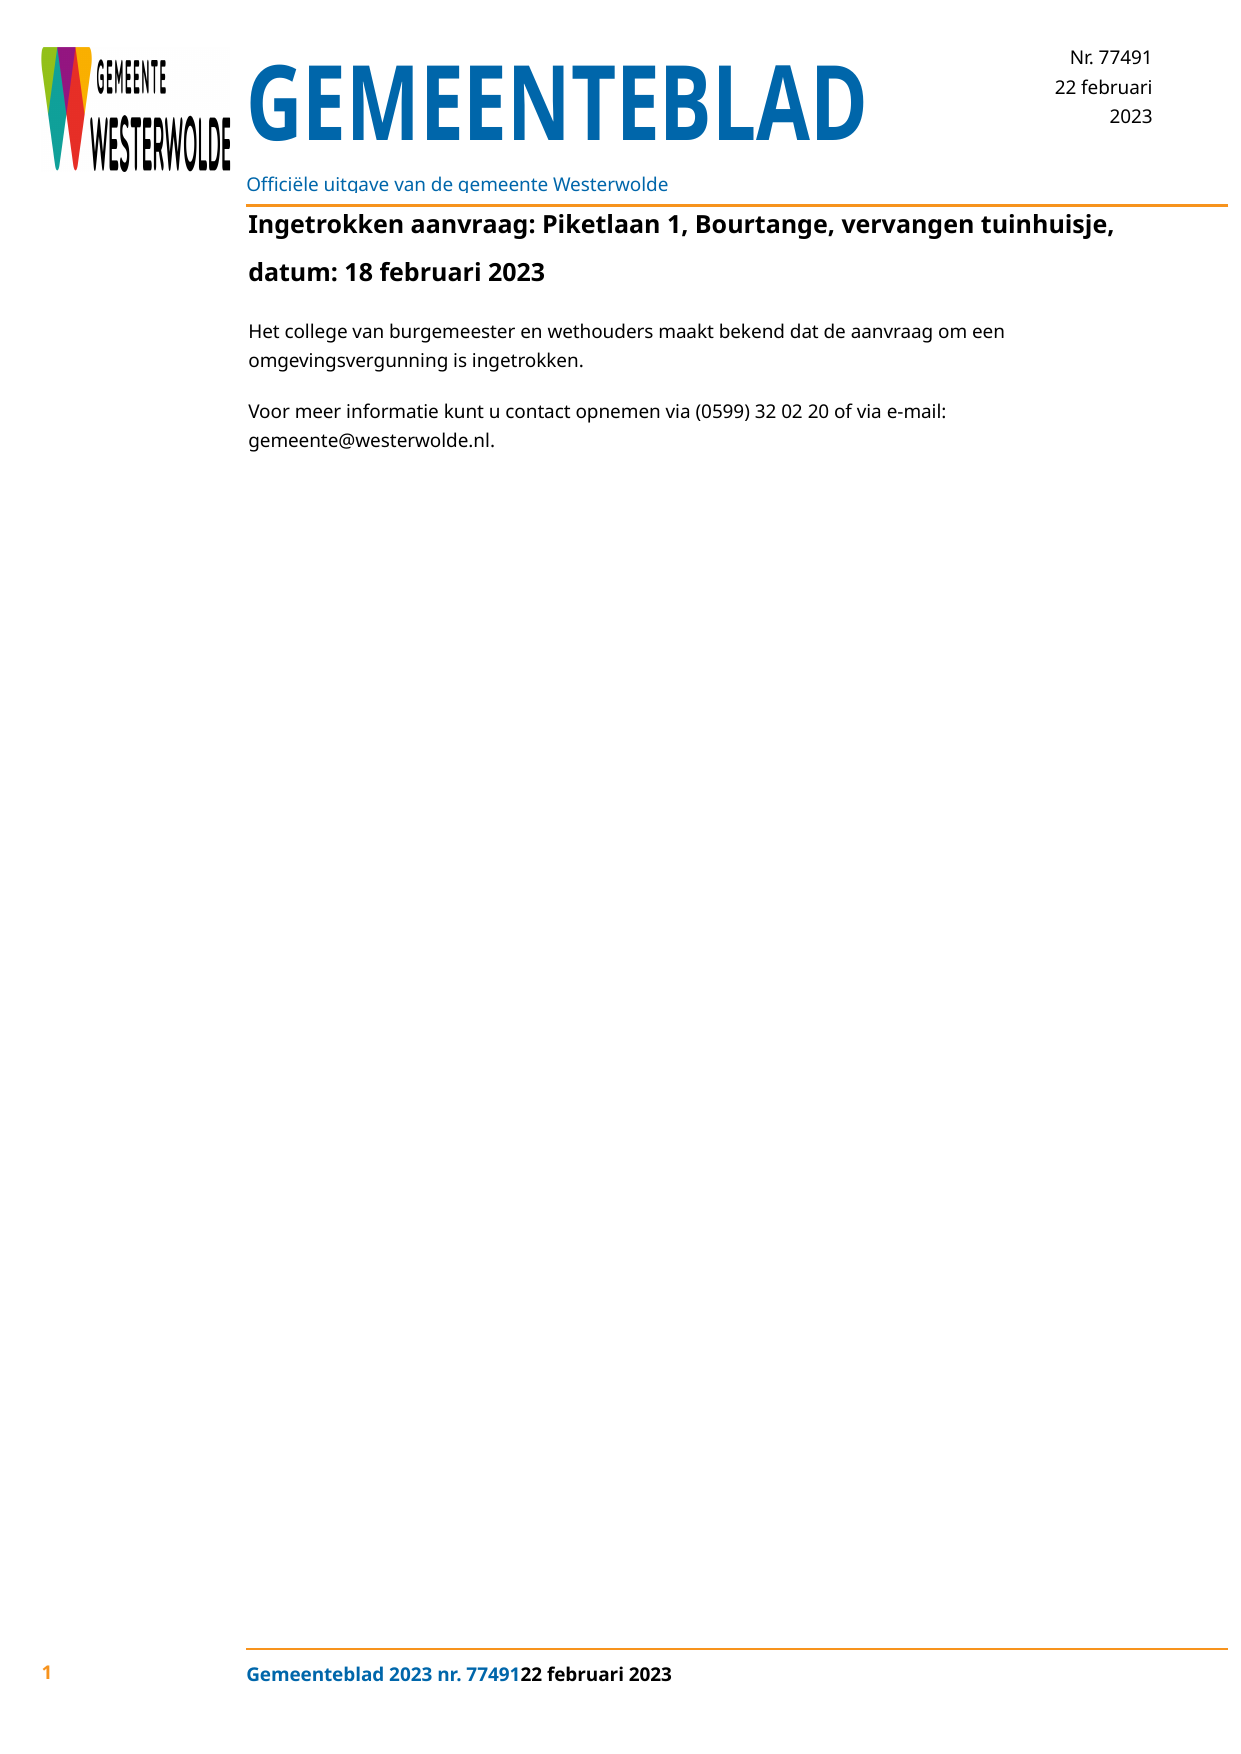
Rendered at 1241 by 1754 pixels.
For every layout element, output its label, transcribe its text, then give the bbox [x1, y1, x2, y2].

text Het college van burgemeester en wethouders maakt bekend dat de aanvraag om een omgevingsvergunning is ingetrokken. [248, 318, 1152, 373]
text Ingetrokken aanvraag: Piketlaan 1, Bourtange, vervangen tuinhuisje, datum: 18 februari 2023 [248, 207, 1152, 288]
text Voor meer informatie kunt u contact opnemen via (0599) 32 02 20 of via e-mail: gemeente@westerwolde.nl. [248, 398, 1152, 453]
picture [41, 47, 231, 172]
